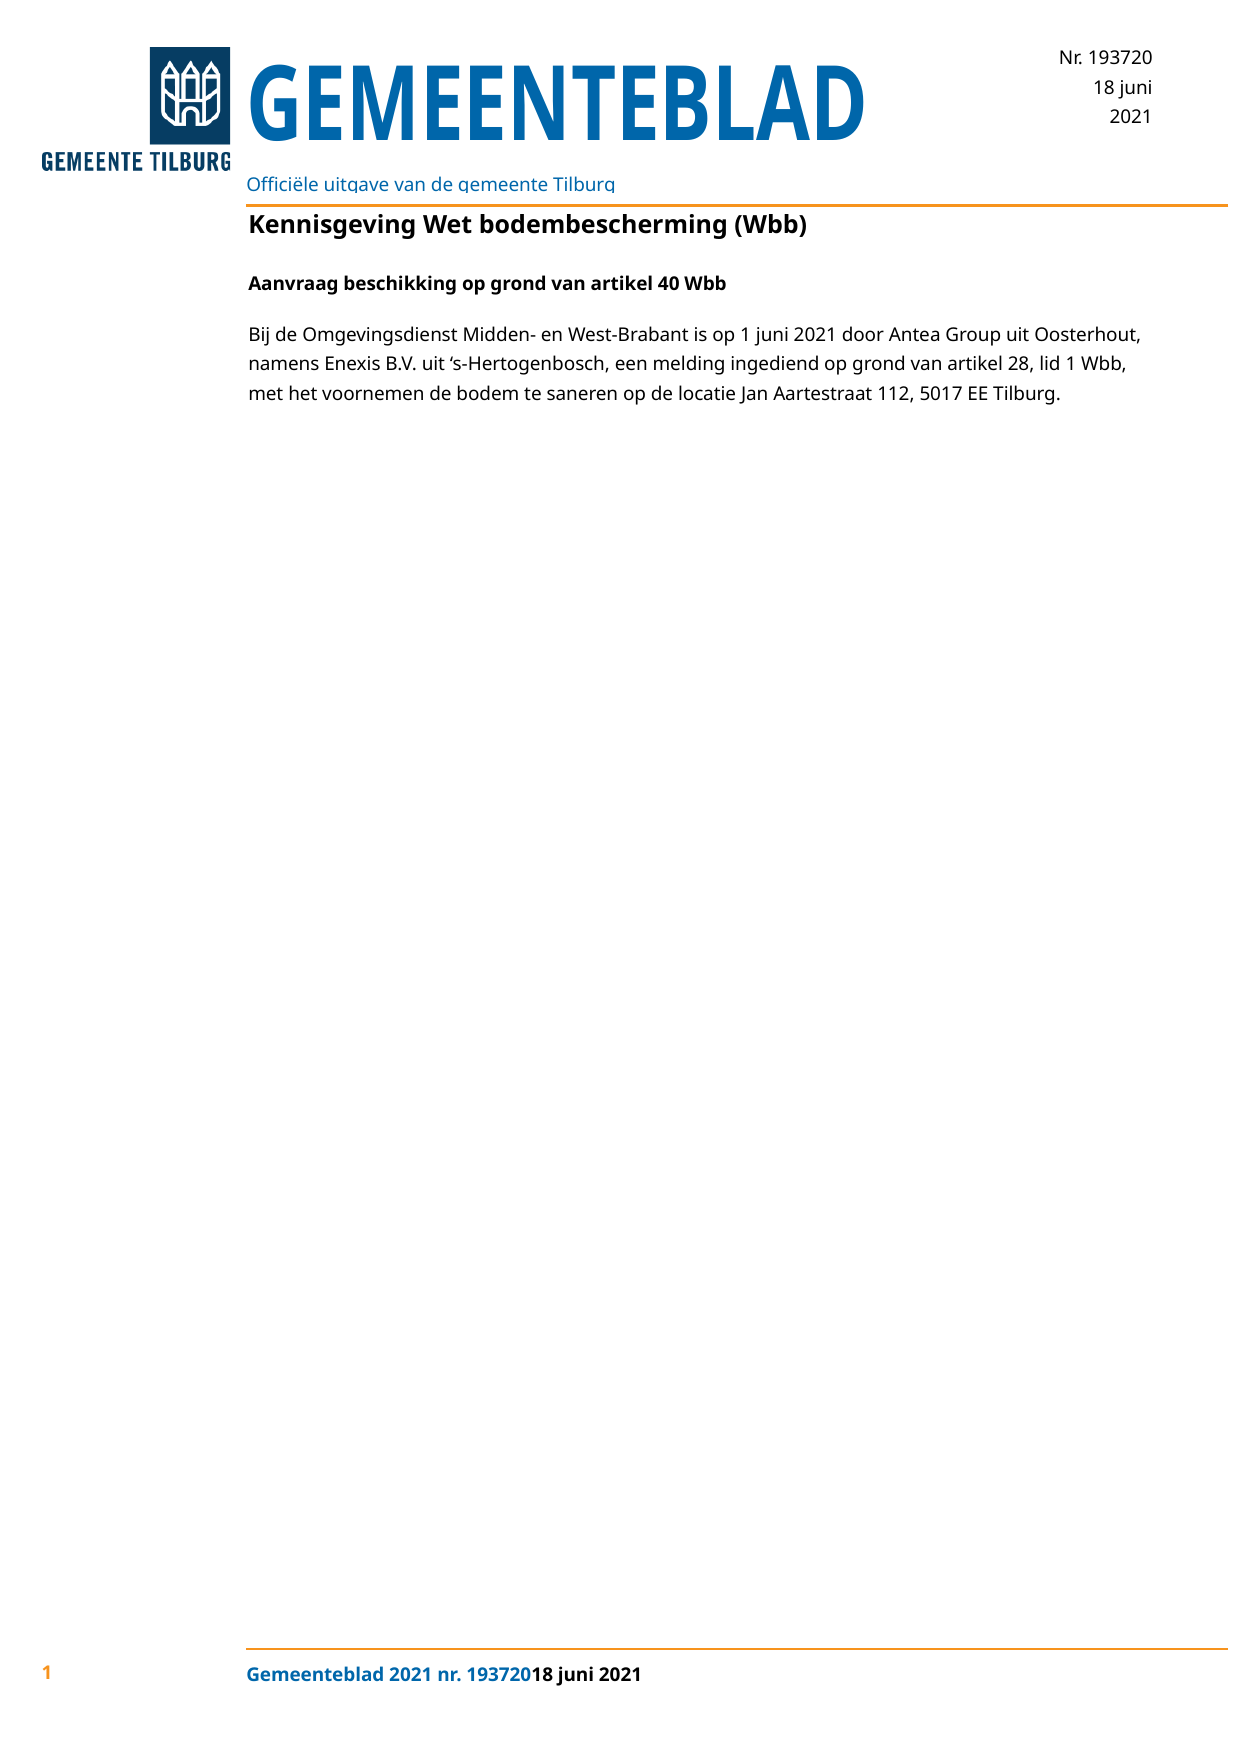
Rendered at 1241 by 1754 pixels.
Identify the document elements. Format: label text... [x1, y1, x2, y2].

picture [41, 47, 231, 172]
text Kennisgeving Wet bodembescherming (Wbb) [248, 207, 1152, 241]
text Bij de Omgevingsdienst Midden- en West-Brabant is op 1 juni 2021 door Antea Group uit Oosterhout, namens Enexis B.V. uit ‘s-Hertogenbosch, een melding ingediend op grond van artikel 28, lid 1 Wbb, met het voornemen de bodem te saneren op de locatie Jan Aartestraat 112, 5017 EE Tilburg. [248, 321, 1152, 406]
text Aanvraag beschikking op grond van artikel 40 Wbb [248, 270, 1152, 296]
